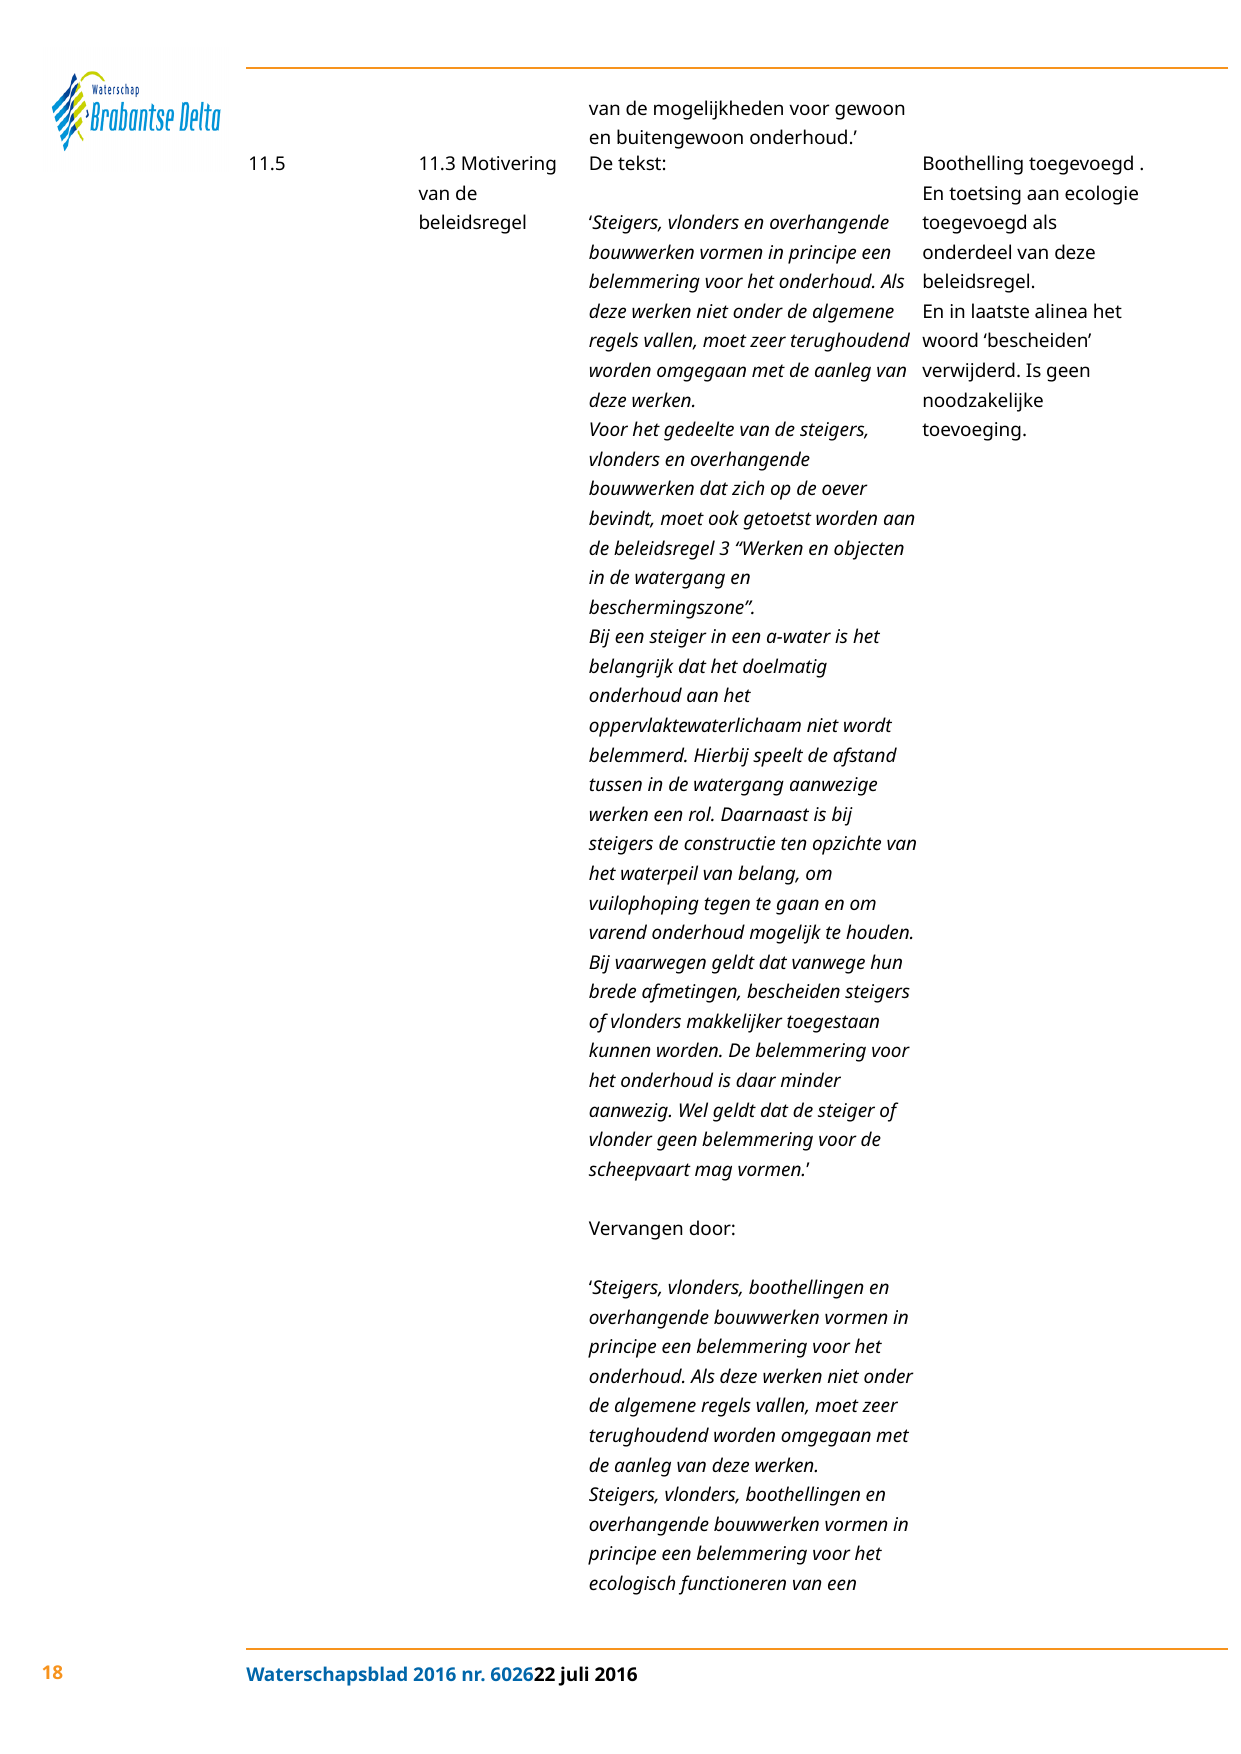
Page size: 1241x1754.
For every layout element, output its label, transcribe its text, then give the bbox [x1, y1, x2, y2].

table_cell [418, 95, 589, 150]
picture [41, 47, 231, 172]
table_cell van de mogelijkheden voor gewoon en buitengewoon onderhoud.’ [589, 95, 922, 150]
table_cell 11.3 Motivering van de beleidsregel [418, 150, 589, 1596]
table_cell 11.5 [248, 150, 418, 1596]
table_cell Boothelling toegevoegd . En toetsing aan ecologie toegevoegd als onderdeel van deze beleidsregel. En in laatste alinea het woord ‘bescheiden’ verwijderd. Is geen noodzakelijke toevoeging. [922, 150, 1152, 1596]
table_cell [922, 95, 1152, 150]
table_cell De tekst: ‘Steigers, vlonders en overhangende bouwwerken vormen in principe een belemmering voor het onderhoud. Als deze werken niet onder de algemene regels vallen, moet zeer terughoudend worden omgegaan met de aanleg van deze werken. Voor het gedeelte van de steigers, vlonders en overhangende bouwwerken dat zich op de oever bevindt, moet ook getoetst worden aan de beleidsregel 3 “Werken en objecten in de watergang en beschermingszone”. Bij een steiger in een a-water is het belangrijk dat het doelmatig onderhoud aan het oppervlaktewaterlichaam niet wordt belemmerd. Hierbij speelt de afstand tussen in de watergang aanwezige werken een rol. Daarnaast is bij steigers de constructie ten opzichte van het waterpeil van belang, om vuilophoping tegen te gaan en om varend onderhoud mogelijk te houden. Bij vaarwegen geldt dat vanwege hun brede afmetingen, bescheiden steigers of vlonders makkelijker toegestaan kunnen worden. De belemmering voor het onderhoud is daar minder aanwezig. Wel geldt dat de steiger of vlonder geen belemmering voor de scheepvaart mag vormen.’ Vervangen door: ‘Steigers, vlonders, boothellingen en overhangende bouwwerken vormen in principe een belemmering voor het onderhoud. Als deze werken niet onder de algemene regels vallen, moet zeer terughoudend worden omgegaan met de aanleg van deze werken. Steigers, vlonders, boothellingen en overhangende bouwwerken vormen in principe een belemmering voor het ecologisch functioneren van een [589, 150, 922, 1596]
table_cell [248, 95, 418, 150]
